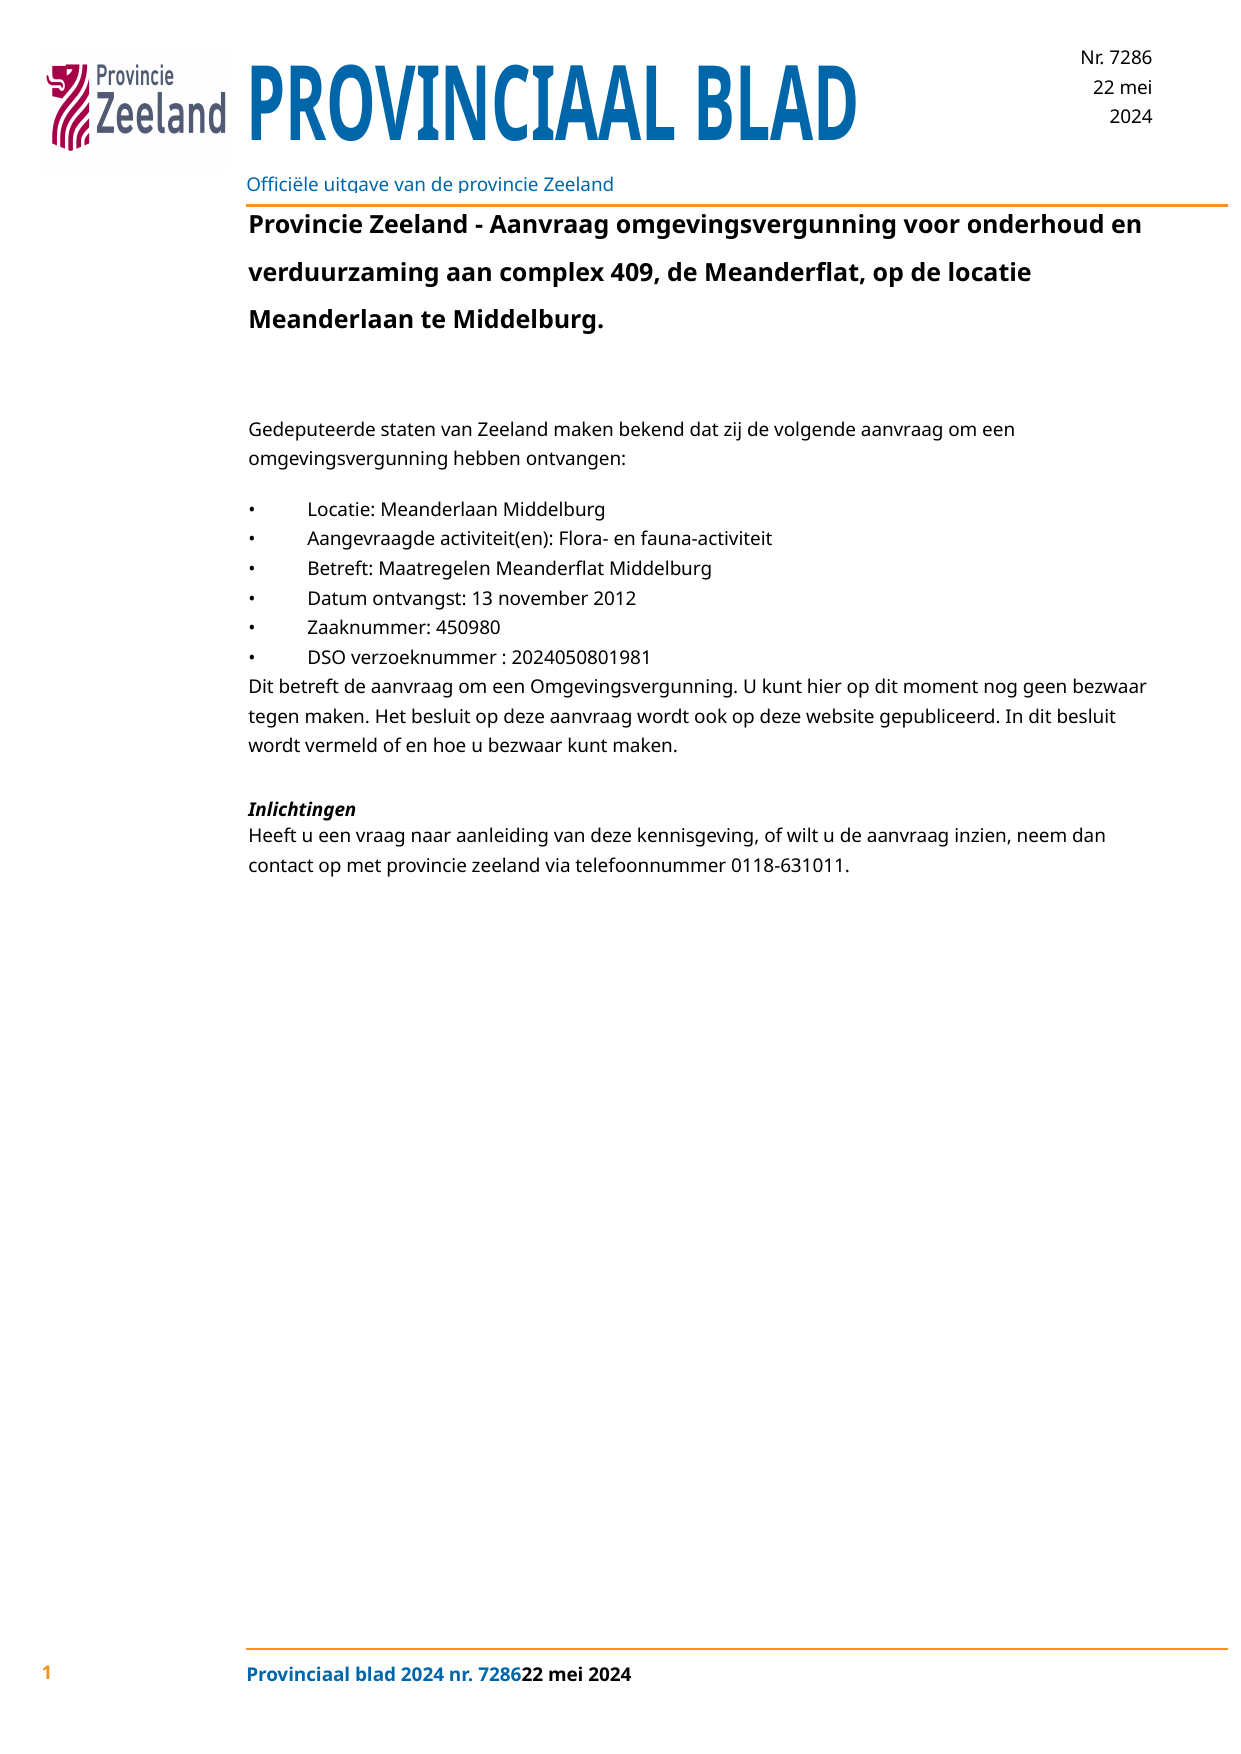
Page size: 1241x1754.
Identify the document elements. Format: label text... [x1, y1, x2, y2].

list Aangevraagde activiteit(en): Flora- en fauna-activiteit [248, 526, 1152, 551]
list DSO verzoeknummer : 2024050801981 [248, 644, 1152, 669]
text Dit betreft de aanvraag om een Omgevingsvergunning. U kunt hier op dit moment nog geen bezwaar tegen maken. Het besluit op deze aanvraag wordt ook op deze website gepubliceerd. In dit besluit wordt vermeld of en hoe u bezwaar kunt maken. [248, 673, 1152, 758]
text Inlichtingen [248, 797, 1152, 822]
list Zaaknummer: 450980 [248, 614, 1152, 640]
text ​ [248, 902, 1152, 928]
text Provincie Zeeland - Aanvraag omgevingsvergunning voor onderhoud en verduurzaming aan complex 409, de Meanderflat, op de locatie Meanderlaan te Middelburg. [248, 207, 1152, 336]
list Datum ontvangst: 13 november 2012 [248, 585, 1152, 610]
picture [41, 47, 231, 172]
text Gedeputeerde staten van Zeeland maken bekend dat zij de volgende aanvraag om een omgevingsvergunning hebben ontvangen: [248, 416, 1152, 471]
text Heeft u een vraag naar aanleiding van deze kennisgeving, of wilt u de aanvraag inzien, neem dan contact op met provincie zeeland via telefoonnummer 0118-631011. [248, 822, 1152, 878]
list Locatie: Meanderlaan Middelburg [248, 496, 1152, 522]
list Betreft: Maatregelen Meanderflat Middelburg [248, 555, 1152, 581]
